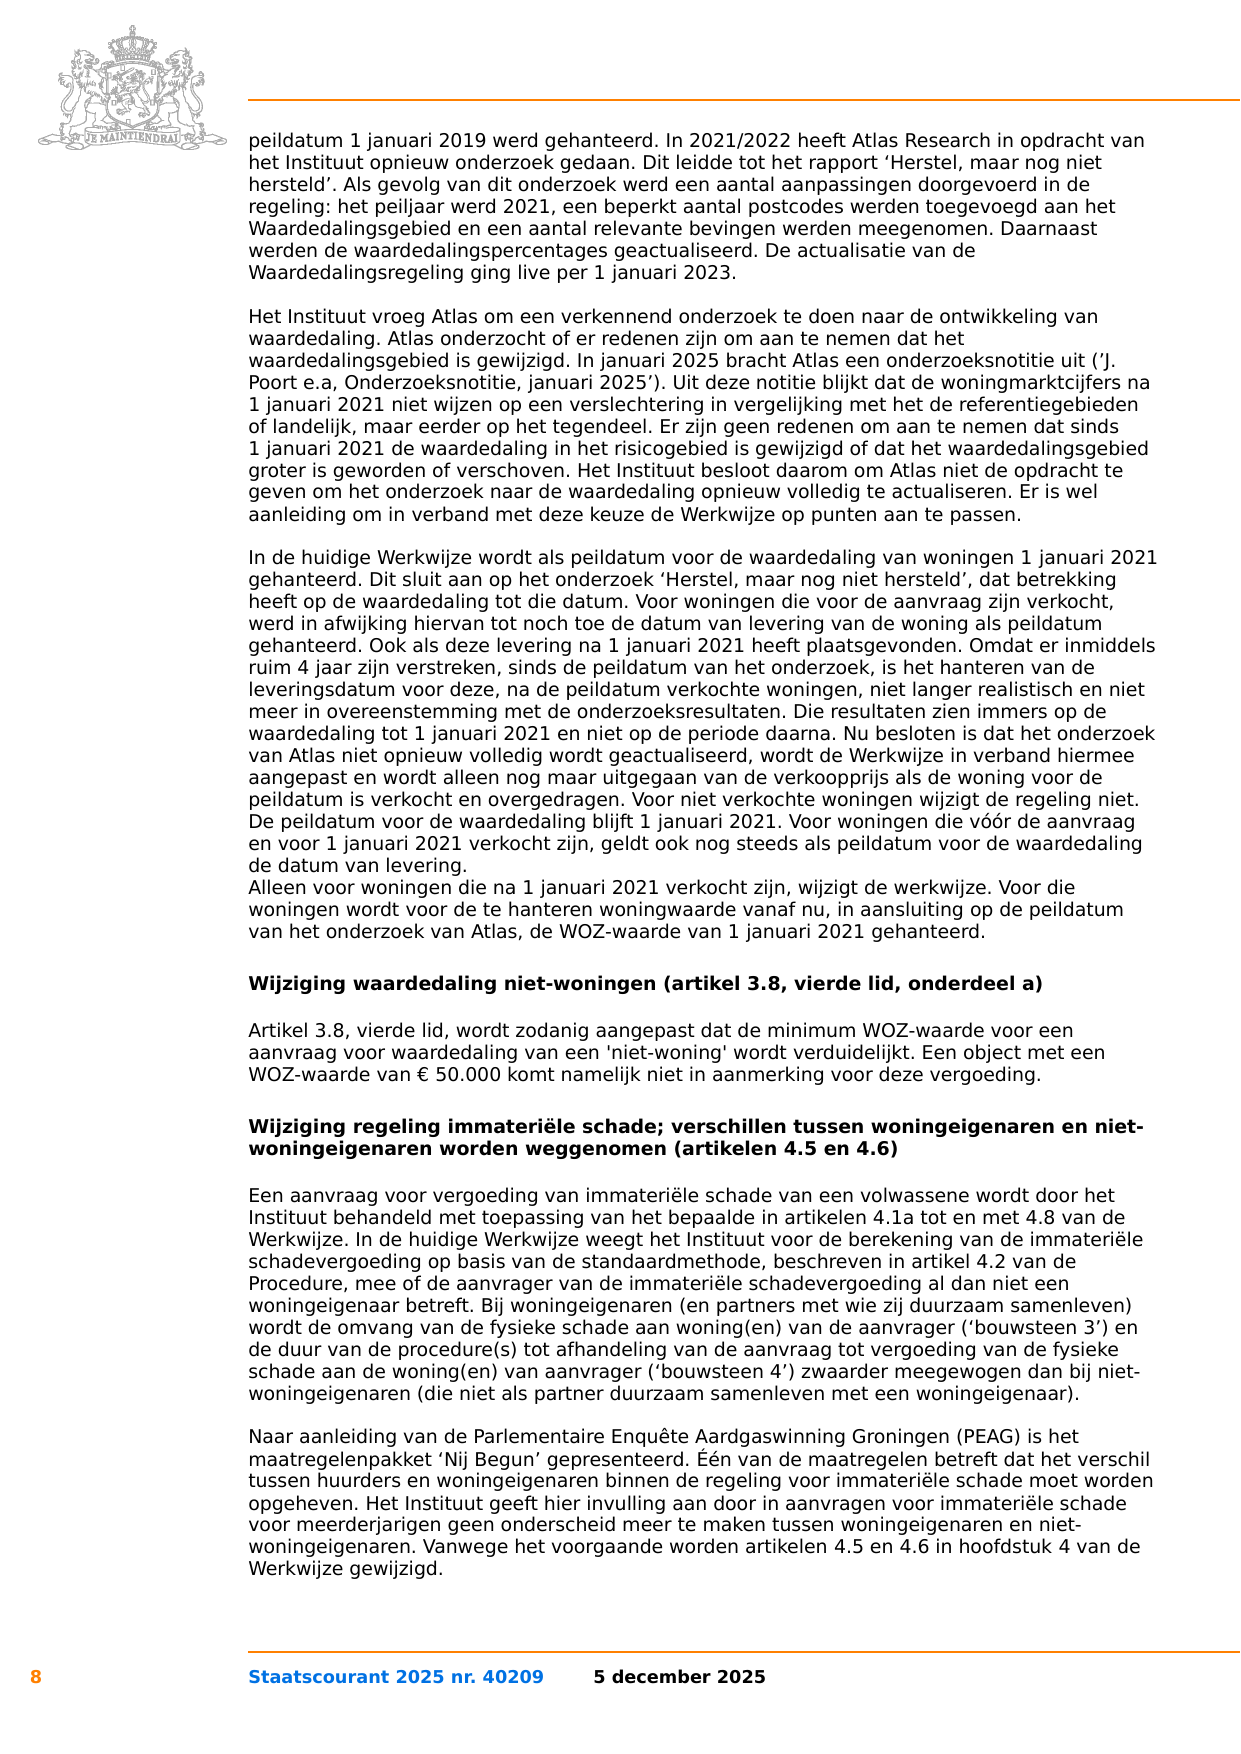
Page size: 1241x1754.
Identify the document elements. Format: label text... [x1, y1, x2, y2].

subtitle Wijziging waardedaling niet-woningen (artikel 3.8, vierde lid, onderdeel a) [248, 973, 1163, 995]
text Naar aanleiding van de Parlementaire Enquête Aardgaswinning Groningen (PEAG) is het maatregelenpakket ‘Nij Begun’ gepresenteerd. Één van de maatregelen betreft dat het verschil tussen huurders en woningeigenaren binnen de regeling voor immateriële schade moet worden opgeheven. Het Instituut geeft hier invulling aan door in aanvragen voor immateriële schade voor meerderjarigen geen onderscheid meer te maken tussen woningeigenaren en niet-woningeigenaren. Vanwege het voorgaande worden artikelen 4.5 en 4.6 in hoofdstuk 4 van de Werkwijze gewijzigd. [248, 1426, 1163, 1580]
text Alleen voor woningen die na 1 januari 2021 verkocht zijn, wijzigt de werkwijze. Voor die woningen wordt voor de te hanteren woningwaarde vanaf nu, in aansluiting op de peildatum van het onderzoek van Atlas, de WOZ-waarde van 1 januari 2021 gehanteerd. [248, 877, 1163, 943]
text In de huidige Werkwijze wordt als peildatum voor de waardedaling van woningen 1 januari 2021 gehanteerd. Dit sluit aan op het onderzoek ‘Herstel, maar nog niet hersteld’, dat betrekking heeft op de waardedaling tot die datum. Voor woningen die voor de aanvraag zijn verkocht, werd in afwijking hiervan tot noch toe de datum van levering van de woning als peildatum gehanteerd. Ook als deze levering na 1 januari 2021 heeft plaatsgevonden. Omdat er inmiddels ruim 4 jaar zijn verstreken, sinds de peildatum van het onderzoek, is het hanteren van de leveringsdatum voor deze, na de peildatum verkochte woningen, niet langer realistisch en niet meer in overeenstemming met de onderzoeksresultaten. Die resultaten zien immers op de waardedaling tot 1 januari 2021 en niet op de periode daarna. Nu besloten is dat het onderzoek van Atlas niet opnieuw volledig wordt geactualiseerd, wordt de Werkwijze in verband hiermee aangepast en wordt alleen nog maar uitgegaan van de verkoopprijs als de woning voor de peildatum is verkocht en overgedragen. Voor niet verkochte woningen wijzigt de regeling niet. De peildatum voor de waardedaling blijft 1 januari 2021. Voor woningen die vóór de aanvraag en voor 1 januari 2021 verkocht zijn, geldt ook nog steeds als peildatum voor de waardedaling de datum van levering. [248, 547, 1163, 877]
text Artikel 3.8, vierde lid, wordt zodanig aangepast dat de minimum WOZ-waarde voor een aanvraag voor waardedaling van een 'niet-woning' wordt verduidelijkt. Een object met een WOZ-waarde van € 50.000 komt namelijk niet in aanmerking voor deze vergoeding. [248, 1020, 1163, 1086]
text Het Instituut vroeg Atlas om een verkennend onderzoek te doen naar de ontwikkeling van waardedaling. Atlas onderzocht of er redenen zijn om aan te nemen dat het waardedalingsgebied is gewijzigd. In januari 2025 bracht Atlas een onderzoeksnotitie uit (’J. Poort e.a, Onderzoeksnotitie, januari 2025’). Uit deze notitie blijkt dat de woningmarktcijfers na 1 januari 2021 niet wijzen op een verslechtering in vergelijking met het de referentiegebieden of landelijk, maar eerder op het tegendeel. Er zijn geen redenen om aan te nemen dat sinds 1 januari 2021 de waardedaling in het risicogebied is gewijzigd of dat het waardedalingsgebied groter is geworden of verschoven. Het Instituut besloot daarom om Atlas niet de opdracht te geven om het onderzoek naar de waardedaling opnieuw volledig te actualiseren. Er is wel aanleiding om in verband met deze keuze de Werkwijze op punten aan te passen. [248, 306, 1163, 525]
text Een aanvraag voor vergoeding van immateriële schade van een volwassene wordt door het Instituut behandeld met toepassing van het bepaalde in artikelen 4.1a tot en met 4.8 van de Werkwijze. In de huidige Werkwijze weegt het Instituut voor de berekening van de immateriële schadevergoeding op basis van de standaardmethode, beschreven in artikel 4.2 van de Procedure, mee of de aanvrager van de immateriële schadevergoeding al dan niet een woningeigenaar betreft. Bij woningeigenaren (en partners met wie zij duurzaam samenleven) wordt de omvang van de fysieke schade aan woning(en) van de aanvrager (‘bouwsteen 3’) en de duur van de procedure(s) tot afhandeling van de aanvraag tot vergoeding van de fysieke schade aan de woning(en) van aanvrager (‘bouwsteen 4’) zwaarder meegewogen dan bij niet-woningeigenaren (die niet als partner duurzaam samenleven met een woningeigenaar). [248, 1185, 1163, 1404]
subtitle Wijziging regeling immateriële schade; verschillen tussen woningeigenaren en niet-woningeigenaren worden weggenomen (artikelen 4.5 en 4.6) [248, 1116, 1163, 1160]
text peildatum 1 januari 2019 werd gehanteerd. In 2021/2022 heeft Atlas Research in opdracht van het Instituut opnieuw onderzoek gedaan. Dit leidde tot het rapport ‘Herstel, maar nog niet hersteld’. Als gevolg van dit onderzoek werd een aantal aanpassingen doorgevoerd in de regeling: het peiljaar werd 2021, een beperkt aantal postcodes werden toegevoegd aan het Waardedalingsgebied en een aantal relevante bevingen werden meegenomen. Daarnaast werden de waardedalingspercentages geactualiseerd. De actualisatie van de Waardedalingsregeling ging live per 1 januari 2023. [248, 130, 1163, 284]
picture [38, 25, 227, 150]
